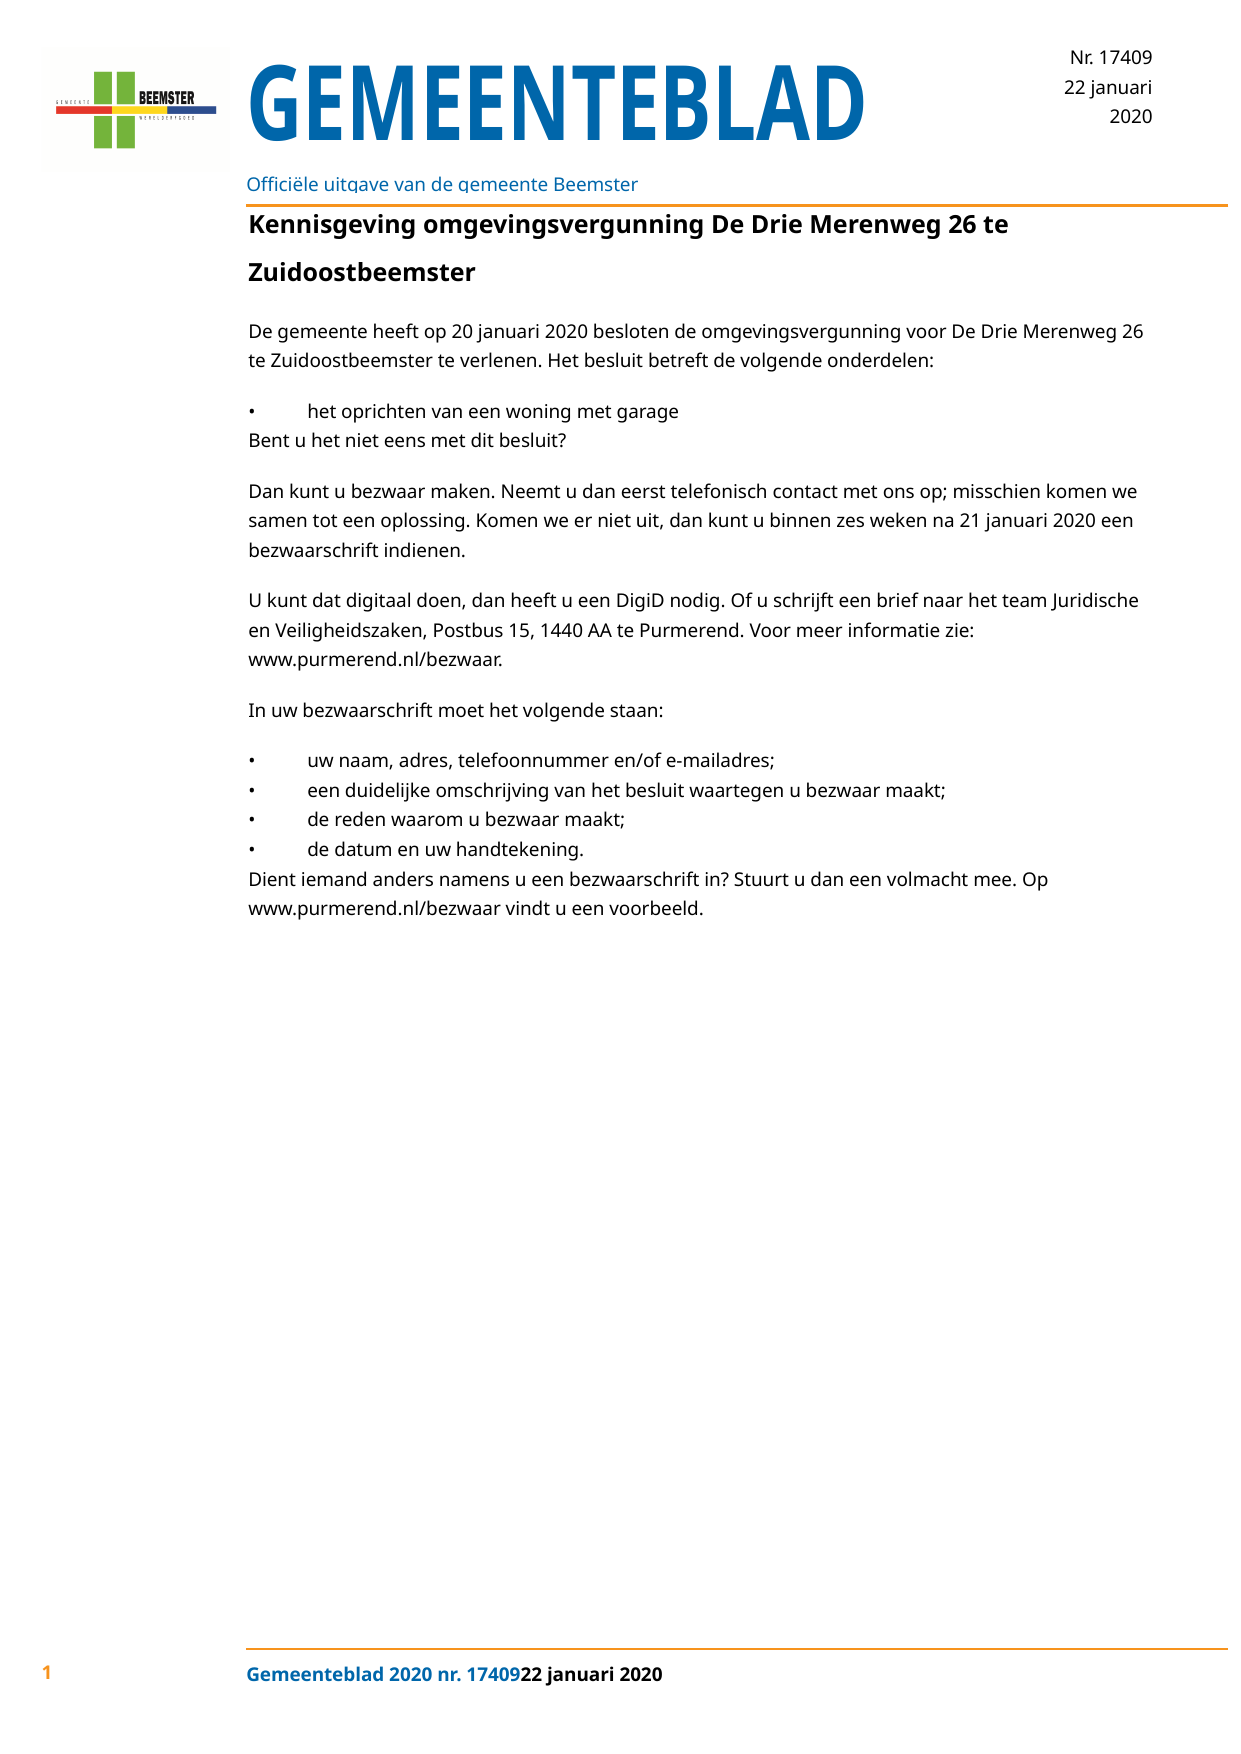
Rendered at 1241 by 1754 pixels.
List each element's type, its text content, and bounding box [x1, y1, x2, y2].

text Kennisgeving omgevingsvergunning De Drie Merenweg 26 te Zuidoostbeemster [248, 207, 1152, 288]
text Dient iemand anders namens u een bezwaarschrift in? Stuurt u dan een volmacht mee. Op www.purmerend.nl/bezwaar vindt u een voorbeeld. [248, 866, 1152, 921]
text U kunt dat digitaal doen, dan heeft u een DigiD nodig. Of u schrijft een brief naar het team Juridische en Veiligheidszaken, Postbus 15, 1440 AA te Purmerend. Voor meer informatie zie: www.purmerend.nl/bezwaar. [248, 587, 1152, 672]
picture [41, 47, 231, 172]
list een duidelijke omschrijving van het besluit waartegen u bezwaar maakt; [248, 777, 1152, 803]
list uw naam, adres, telefoonnummer en/of e-mailadres; [248, 747, 1152, 773]
text In uw bezwaarschrift moet het volgende staan: [248, 697, 1152, 723]
text Dan kunt u bezwaar maken. Neemt u dan eerst telefonisch contact met ons op; misschien komen we samen tot een oplossing. Komen we er niet uit, dan kunt u binnen zes weken na 21 januari 2020 een bezwaarschrift indienen. [248, 478, 1152, 563]
list de datum en uw handtekening. [248, 836, 1152, 862]
text Bent u het niet eens met dit besluit? [248, 427, 1152, 453]
list het oprichten van een woning met garage [248, 398, 1152, 424]
list de reden waarom u bezwaar maakt; [248, 807, 1152, 832]
text De gemeente heeft op 20 januari 2020 besloten de omgevingsvergunning voor De Drie Merenweg 26 te Zuidoostbeemster te verlenen. Het besluit betreft de volgende onderdelen: [248, 318, 1152, 373]
